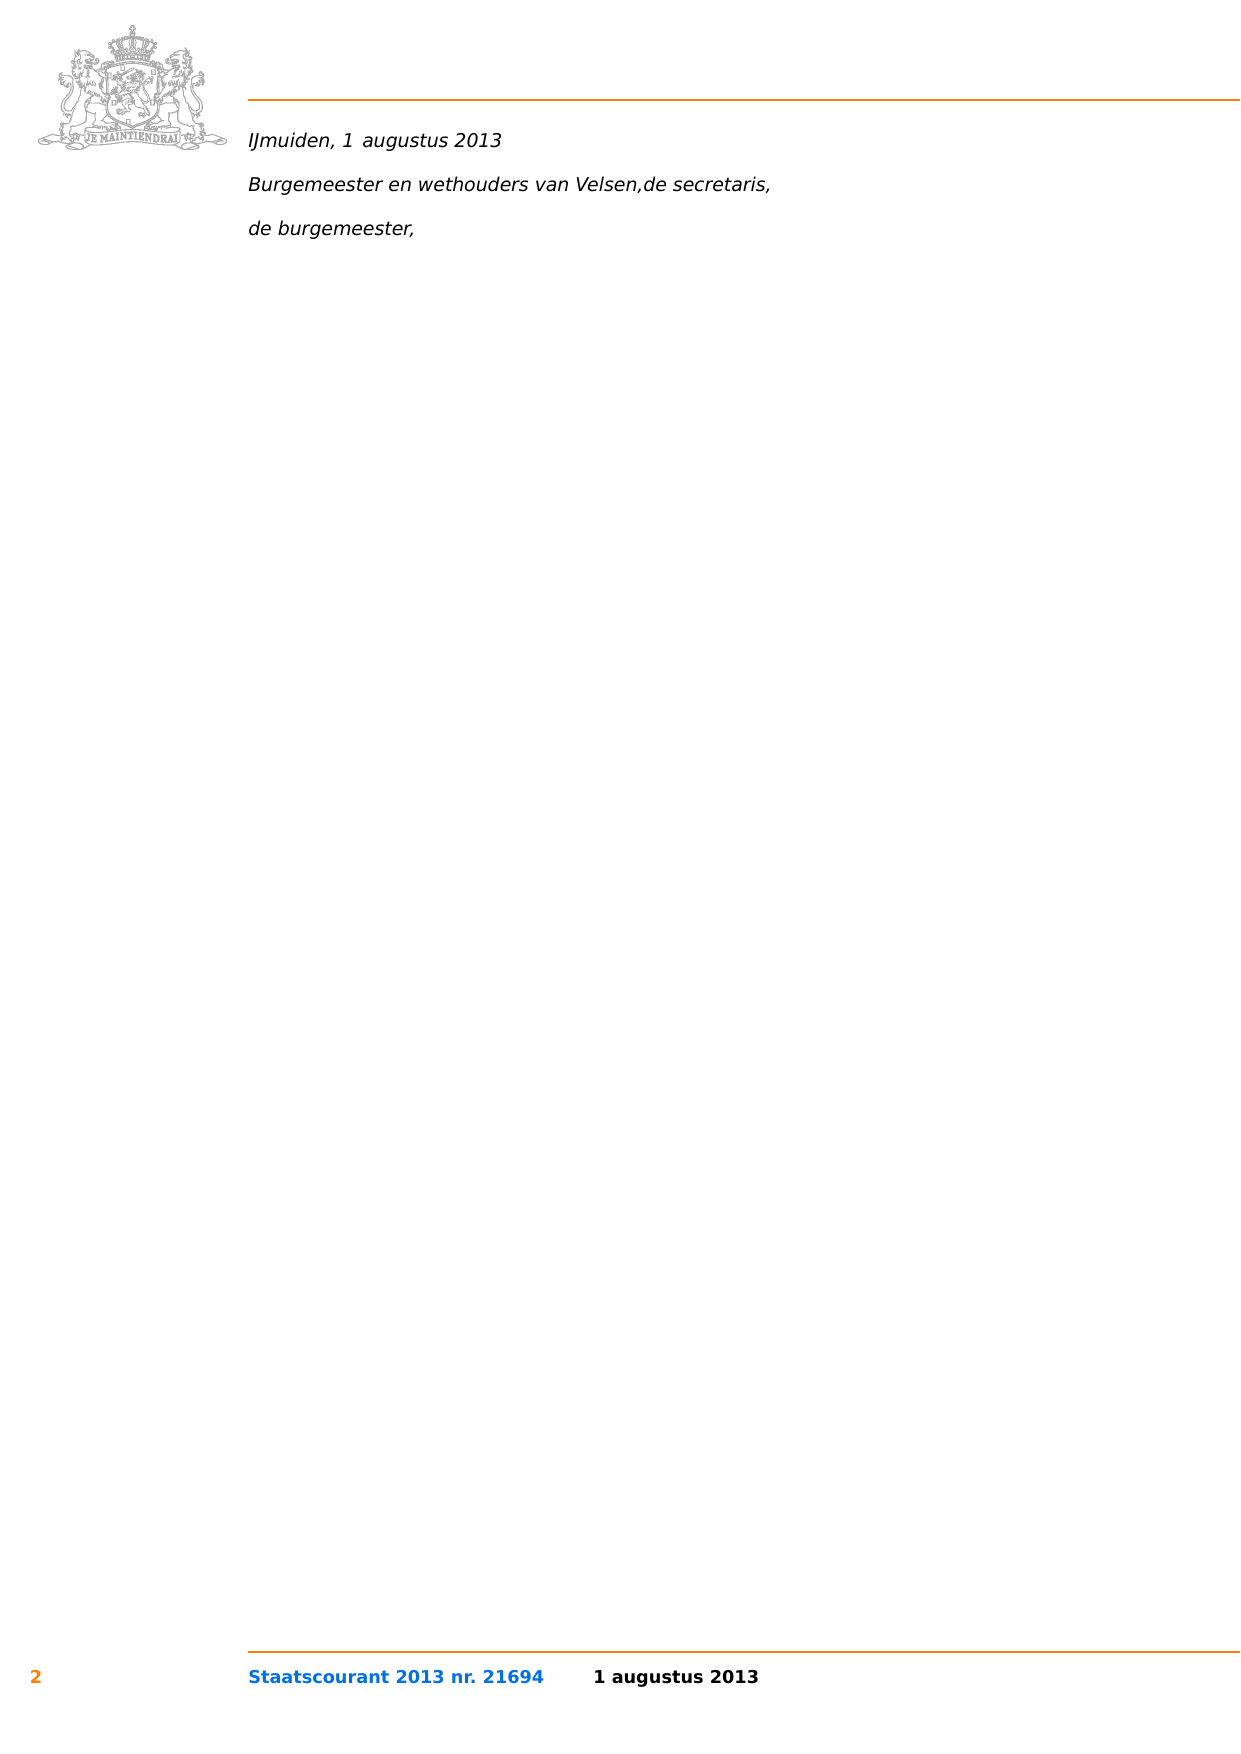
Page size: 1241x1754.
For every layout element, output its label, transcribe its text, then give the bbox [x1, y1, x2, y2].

text de burgemeester, [248, 218, 1163, 239]
text IJmuiden, 1 augustus 2013 [248, 130, 1163, 152]
text Burgemeester en wethouders van Velsen,de secretaris, [248, 174, 1163, 196]
picture [38, 25, 227, 150]
